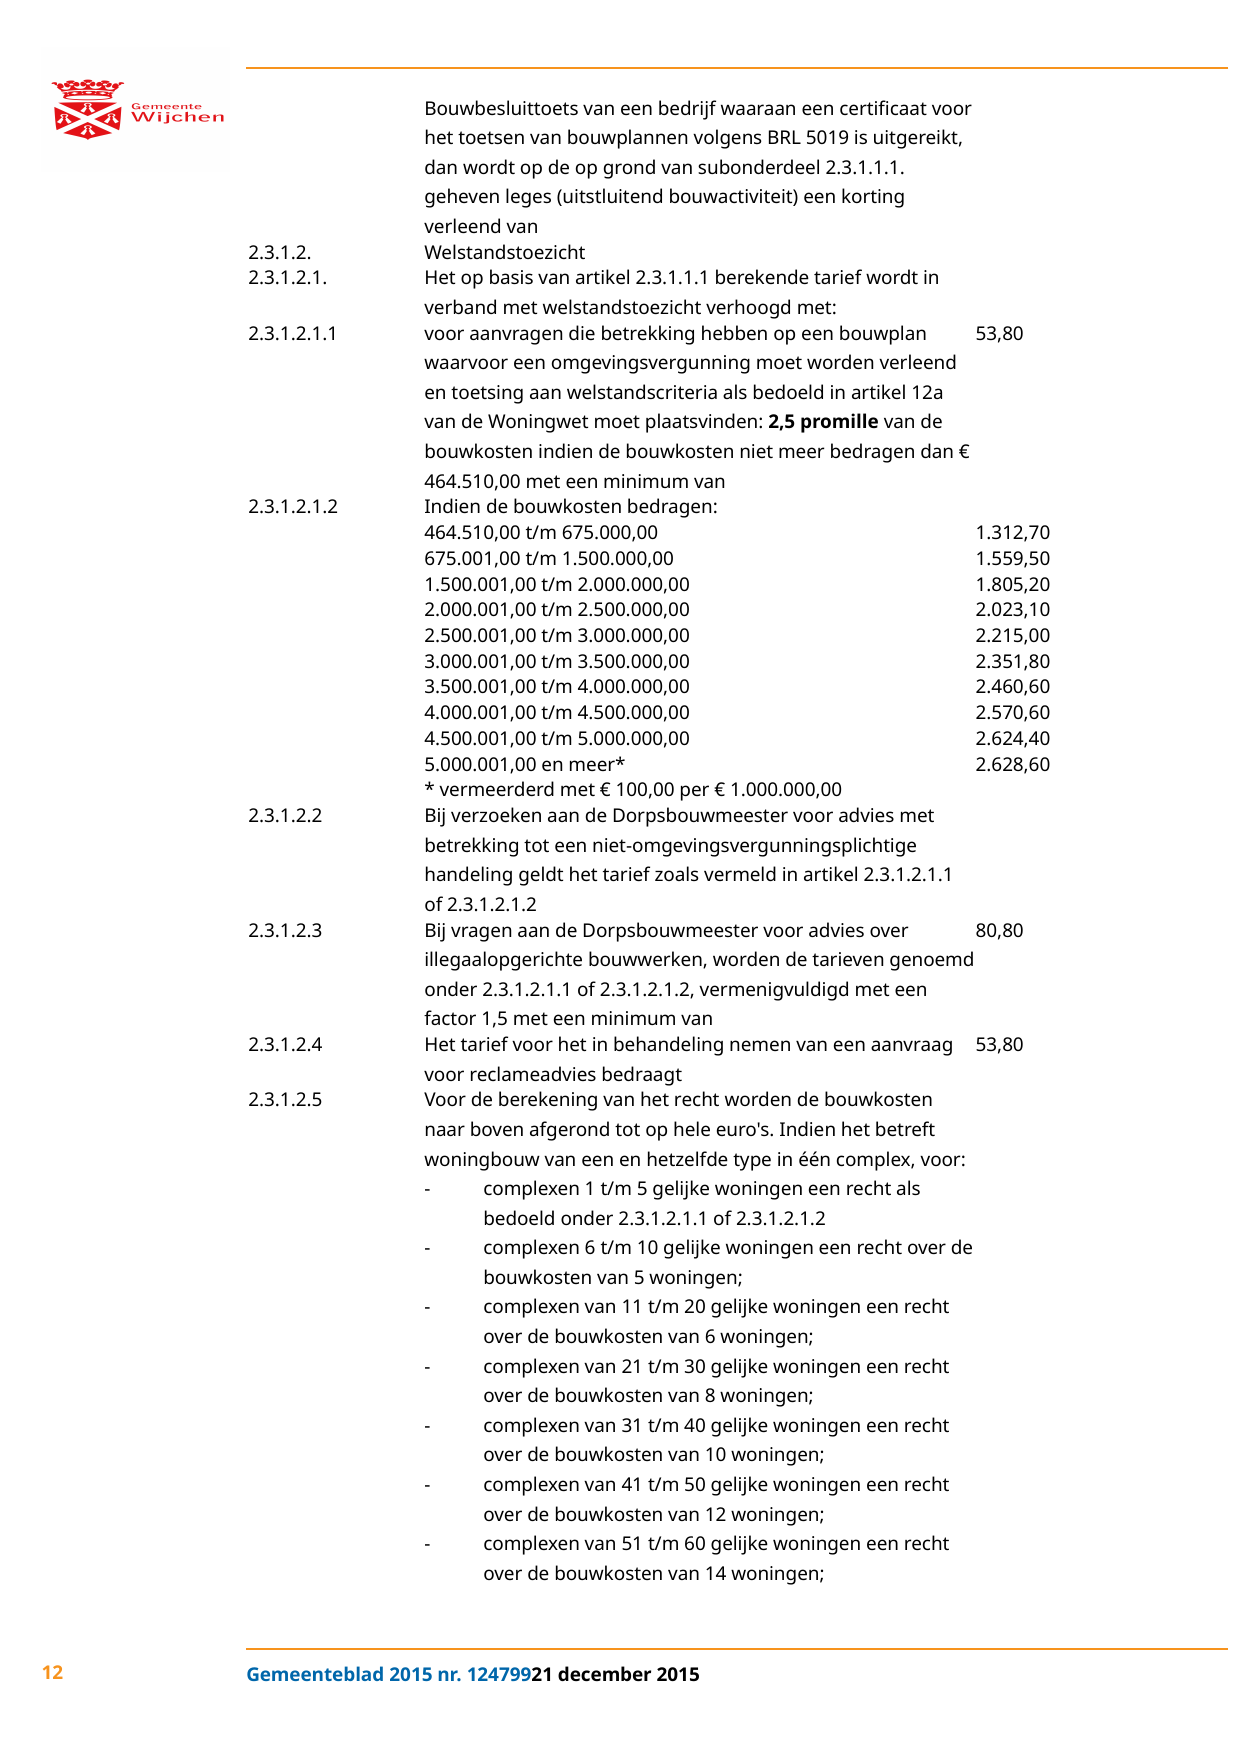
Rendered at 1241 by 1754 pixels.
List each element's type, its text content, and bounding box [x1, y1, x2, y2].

table_cell 2.3.1.2.3 [248, 917, 424, 1031]
table_cell [248, 751, 424, 777]
table_cell 2.3.1.2.2 [248, 802, 424, 917]
table_cell 4.000.001,00 t/m 4.500.000,00 [424, 699, 975, 725]
table_cell [248, 571, 424, 596]
table_cell 2.3.1.2.1. [248, 265, 424, 320]
table_cell [248, 622, 424, 648]
table_cell [248, 725, 424, 751]
table_cell 1.312,70 [975, 519, 1152, 545]
table_cell 2.460,60 [975, 674, 1152, 699]
table_cell 2.000.001,00 t/m 2.500.000,00 [424, 596, 975, 622]
table_cell 53,80 [975, 320, 1152, 493]
table_cell Het op basis van artikel 2.3.1.1.1 berekende tarief wordt in verband met welstandstoezicht verhoogd met: [424, 265, 975, 320]
table_cell 2.3.1.2.1.1 [248, 320, 424, 493]
table_cell Bouwbesluittoets van een bedrijf waaraan een certificaat voor het toetsen van bouwplannen volgens BRL 5019 is uitgereikt, dan wordt op de op grond van subonderdeel 2.3.1.1.1. geheven leges (uitstluitend bouwactiviteit) een korting verleend van [424, 95, 975, 239]
table_cell [248, 545, 424, 571]
table_cell voor aanvragen die betrekking hebben op een bouwplan waarvoor een omgevingsvergunning moet worden verleend en toetsing aan welstandscriteria als bedoeld in artikel 12a van de Woningwet moet plaatsvinden: 2,5 promille van de bouwkosten indien de bouwkosten niet meer bedragen dan € 464.510,00 met een minimum van [424, 320, 975, 493]
table_cell 2.500.001,00 t/m 3.000.000,00 [424, 622, 975, 648]
picture [41, 47, 231, 172]
table_cell Bij vragen aan de Dorpsbouwmeester voor advies over illegaalopgerichte bouwwerken, worden de tarieven genoemd onder 2.3.1.2.1.1 of 2.3.1.2.1.2, vermenigvuldigd met een factor 1,5 met een minimum van [424, 917, 975, 1031]
table_cell [975, 802, 1152, 917]
table_cell [248, 596, 424, 622]
table_cell [975, 95, 1152, 239]
table_cell Het tarief voor het in behandeling nemen van een aanvraag voor reclameadvies bedraagt [424, 1031, 975, 1087]
table_cell [975, 239, 1152, 264]
table_cell [975, 777, 1152, 802]
table_cell Bij verzoeken aan de Dorpsbouwmeester voor advies met betrekking tot een niet-omgevingsvergunningsplichtige handeling geldt het tarief zoals vermeld in artikel 2.3.1.2.1.1 of 2.3.1.2.1.2 [424, 802, 975, 917]
table_cell [975, 1087, 1152, 1586]
table_cell 2.3.1.2.4 [248, 1031, 424, 1087]
table_cell 4.500.001,00 t/m 5.000.000,00 [424, 725, 975, 751]
table_cell 5.000.001,00 en meer* [424, 751, 975, 777]
table_cell 2.3.1.2.1.2 [248, 494, 424, 519]
table_cell 1.805,20 [975, 571, 1152, 596]
table_cell 2.570,60 [975, 699, 1152, 725]
table_cell Welstandstoezicht [424, 239, 975, 264]
table_cell 1.500.001,00 t/m 2.000.000,00 [424, 571, 975, 596]
table_cell [248, 699, 424, 725]
table_cell 53,80 [975, 1031, 1152, 1087]
table_cell 80,80 [975, 917, 1152, 1031]
table_cell Voor de berekening van het recht worden de bouwkosten naar boven afgerond tot op hele euro's. Indien het betreft woningbouw van een en hetzelfde type in één complex, voor: complexen 1 t/m 5 gelijke woningen een recht als bedoeld onder 2.3.1.2.1.1 of 2.3.1.2.1.2 complexen 6 t/m 10 gelijke woningen een recht over de bouwkosten van 5 woningen; complexen van 11 t/m 20 gelijke woningen een recht over de bouwkosten van 6 woningen; complexen van 21 t/m 30 gelijke woningen een recht over de bouwkosten van 8 woningen; complexen van 31 t/m 40 gelijke woningen een recht over de bouwkosten van 10 woningen; complexen van 41 t/m 50 gelijke woningen een recht over de bouwkosten van 12 woningen; complexen van 51 t/m 60 gelijke woningen een recht over de bouwkosten van 14 woningen; [424, 1087, 975, 1586]
table_cell 3.000.001,00 t/m 3.500.000,00 [424, 648, 975, 674]
table_cell [975, 494, 1152, 519]
table_cell [248, 648, 424, 674]
table_cell 2.3.1.2. [248, 239, 424, 264]
table_cell 3.500.001,00 t/m 4.000.000,00 [424, 674, 975, 699]
table_cell 2.628,60 [975, 751, 1152, 777]
table_cell 2.351,80 [975, 648, 1152, 674]
table_cell [248, 674, 424, 699]
table_cell * vermeerderd met € 100,00 per € 1.000.000,00 [424, 777, 975, 802]
table_cell [248, 95, 424, 239]
table_cell [975, 265, 1152, 320]
table_cell Indien de bouwkosten bedragen: [424, 494, 975, 519]
table_cell 2.023,10 [975, 596, 1152, 622]
table_cell [248, 777, 424, 802]
table_cell 1.559,50 [975, 545, 1152, 571]
table_cell 2.215,00 [975, 622, 1152, 648]
table_cell 2.624,40 [975, 725, 1152, 751]
table_cell 2.3.1.2.5 [248, 1087, 424, 1586]
table_cell 675.001,00 t/m 1.500.000,00 [424, 545, 975, 571]
table_cell [248, 519, 424, 545]
table_cell 464.510,00 t/m 675.000,00 [424, 519, 975, 545]
